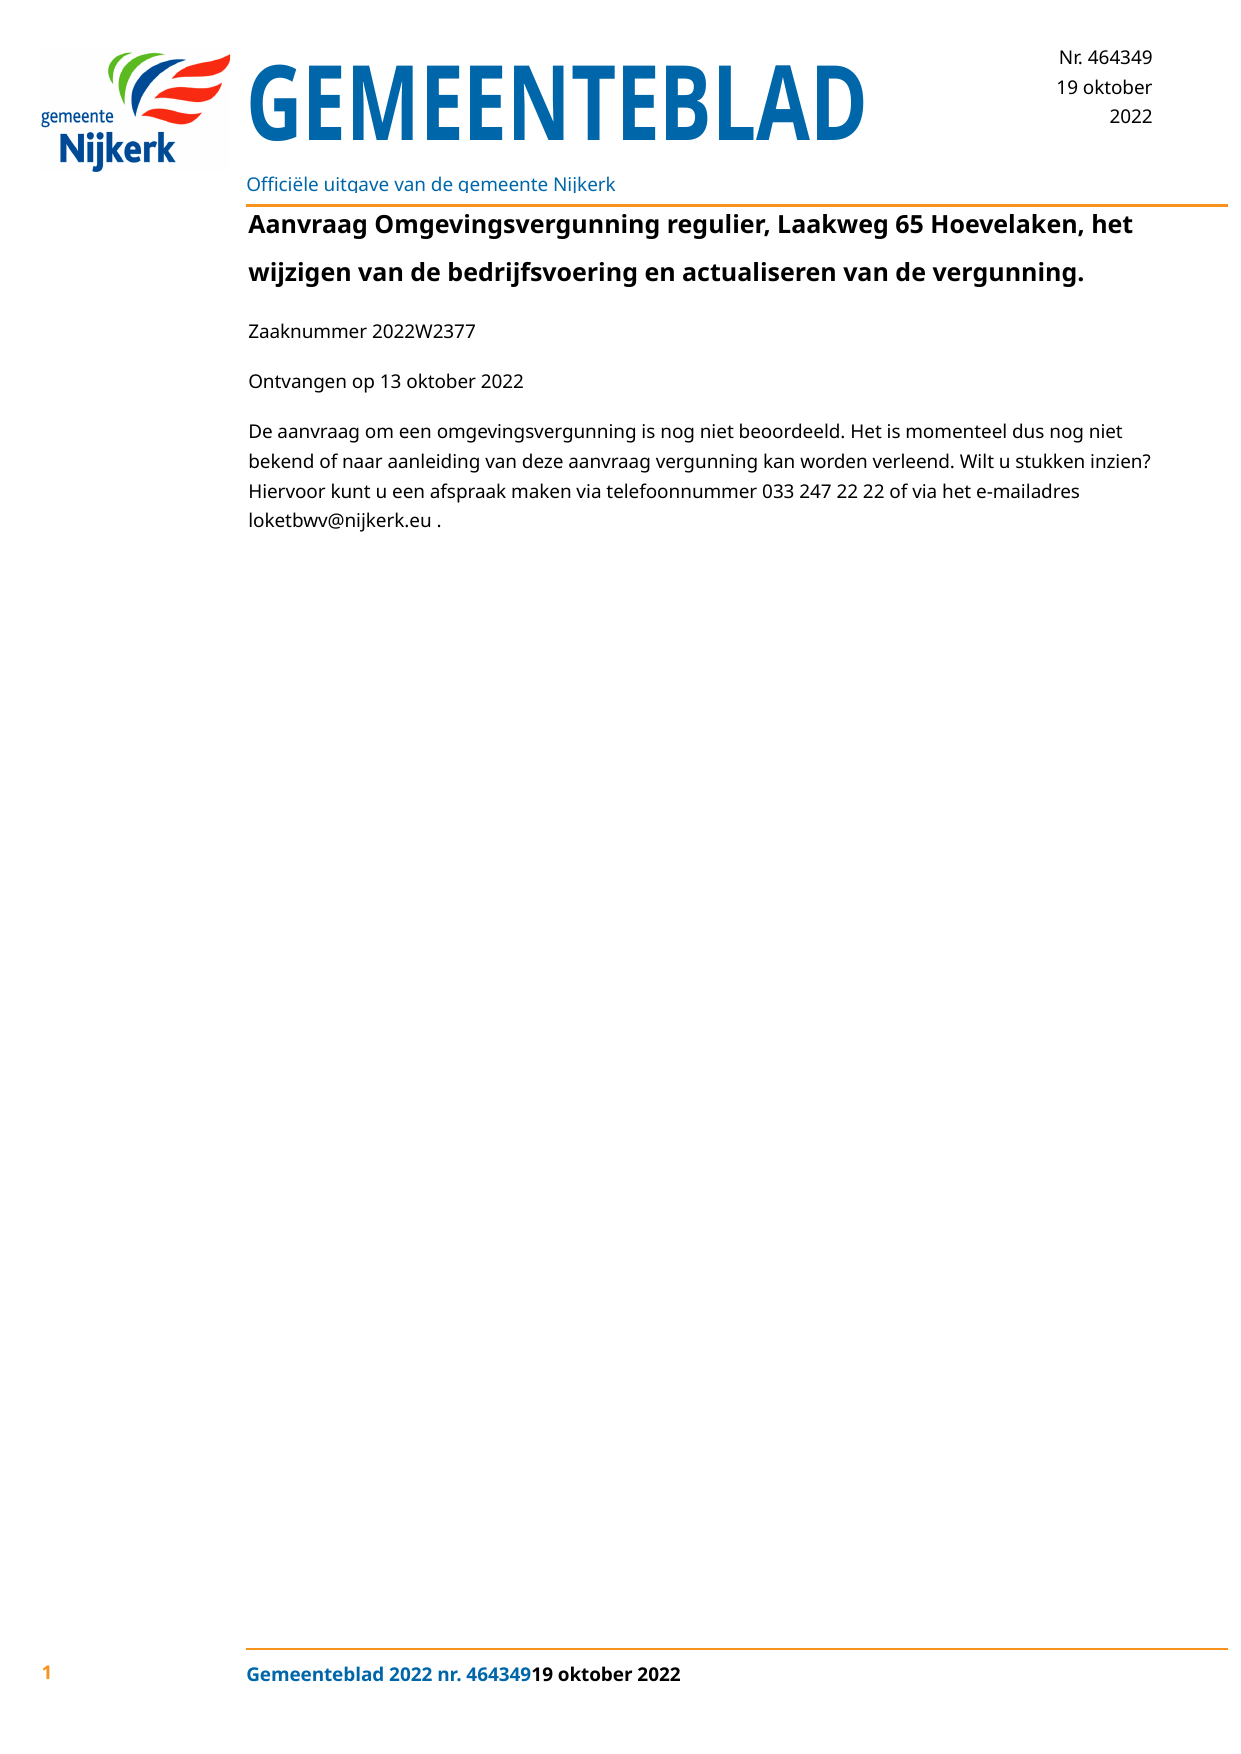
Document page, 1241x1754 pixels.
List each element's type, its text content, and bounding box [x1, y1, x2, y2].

text Zaaknummer 2022W2377 [248, 318, 1152, 344]
text Ontvangen op 13 oktober 2022 [248, 368, 1152, 394]
text De aanvraag om een omgevingsvergunning is nog niet beoordeeld. Het is momenteel dus nog niet bekend of naar aanleiding van deze aanvraag vergunning kan worden verleend. Wilt u stukken inzien? Hiervoor kunt u een afspraak maken via telefoonnummer 033 247 22 22 of via het e-mailadres loketbwv@nijkerk.eu . [248, 419, 1152, 533]
picture [41, 47, 231, 172]
text Aanvraag Omgevingsvergunning regulier, Laakweg 65 Hoevelaken, het wijzigen van de bedrijfsvoering en actualiseren van de vergunning. [248, 207, 1152, 288]
